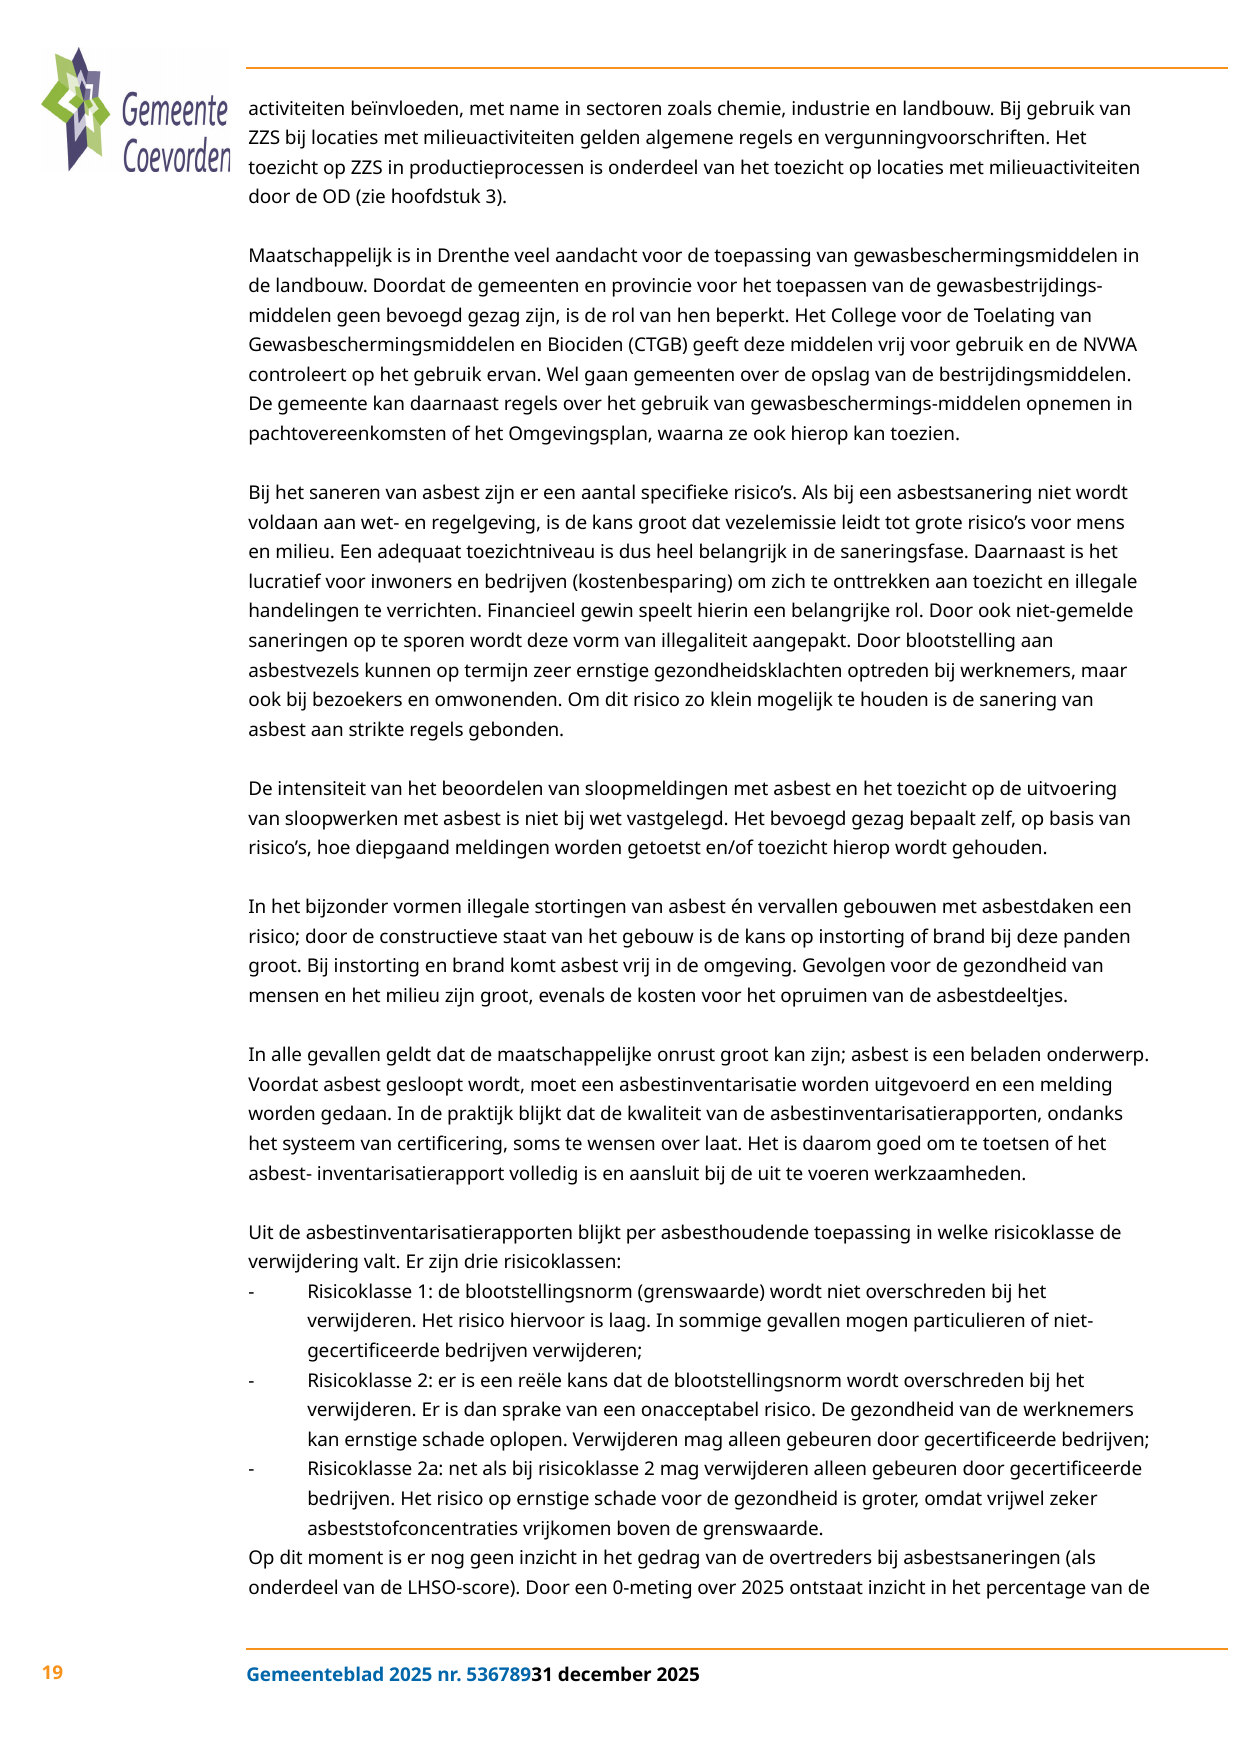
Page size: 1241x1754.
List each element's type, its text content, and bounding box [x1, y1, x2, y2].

text De intensiteit van het beoordelen van sloopmeldingen met asbest en het toezicht op de uitvoering van sloopwerken met asbest is niet bij wet vastgelegd. Het bevoegd gezag bepaalt zelf, op basis van risico’s, hoe diepgaand meldingen worden getoetst en/of toezicht hierop wordt gehouden. [248, 775, 1152, 860]
text Uit de asbestinventarisatierapporten blijkt per asbesthoudende toepassing in welke risicoklasse de verwijdering valt. Er zijn drie risicoklassen: [248, 1219, 1152, 1274]
text Op dit moment is er nog geen inzicht in het gedrag van de overtreders bij asbestsaneringen (als onderdeel van de LHSO-score). Door een 0-meting over 2025 ontstaat inzicht in het percentage van de [248, 1544, 1152, 1600]
text Bij het saneren van asbest zijn er een aantal specifieke risico’s. Als bij een asbestsanering niet wordt voldaan aan wet- en regelgeving, is de kans groot dat vezelemissie leidt tot grote risico’s voor mens en milieu. Een adequaat toezichtniveau is dus heel belangrijk in de saneringsfase. Daarnaast is het lucratief voor inwoners en bedrijven (kostenbesparing) om zich te onttrekken aan toezicht en illegale handelingen te verrichten. Financieel gewin speelt hierin een belangrijke rol. Door ook niet-gemelde saneringen op te sporen wordt deze vorm van illegaliteit aangepakt. Door blootstelling aan asbestvezels kunnen op termijn zeer ernstige gezondheidsklachten optreden bij werknemers, maar ook bij bezoekers en omwonenden. Om dit risico zo klein mogelijk te houden is de sanering van asbest aan strikte regels gebonden. [248, 479, 1152, 742]
text Maatschappelijk is in Drenthe veel aandacht voor de toepassing van gewasbeschermingsmiddelen in de landbouw. Doordat de gemeenten en provincie voor het toepassen van de gewasbestrijdings-middelen geen bevoegd gezag zijn, is de rol van hen beperkt. Het College voor de Toelating van Gewasbeschermingsmiddelen en Biociden (CTGB) geeft deze middelen vrij voor gebruik en de NVWA controleert op het gebruik ervan. Wel gaan gemeenten over de opslag van de bestrijdingsmiddelen. De gemeente kan daarnaast regels over het gebruik van gewasbeschermings-middelen opnemen in pachtovereenkomsten of het Omgevingsplan, waarna ze ook hierop kan toezien. [248, 243, 1152, 446]
text In het bijzonder vormen illegale stortingen van asbest én vervallen gebouwen met asbestdaken een risico; door de constructieve staat van het gebouw is de kans op instorting of brand bij deze panden groot. Bij instorting en brand komt asbest vrij in de omgeving. Gevolgen voor de gezondheid van mensen en het milieu zijn groot, evenals de kosten voor het opruimen van de asbestdeeltjes. [248, 893, 1152, 1008]
text In alle gevallen geldt dat de maatschappelijke onrust groot kan zijn; asbest is een beladen onderwerp. Voordat asbest gesloopt wordt, moet een asbestinventarisatie worden uitgevoerd en een melding worden gedaan. In de praktijk blijkt dat de kwaliteit van de asbestinventarisatierapporten, ondanks het systeem van certificering, soms te wensen over laat. Het is daarom goed om te toetsen of het asbest- inventarisatierapport volledig is en aansluit bij de uit te voeren werkzaamheden. [248, 1041, 1152, 1186]
list Risicoklasse 2: er is een reële kans dat de blootstellingsnorm wordt overschreden bij het verwijderen. Er is dan sprake van een onacceptabel risico. De gezondheid van de werknemers kan ernstige schade oplopen. Verwijderen mag alleen gebeuren door gecertificeerde bedrijven; [248, 1367, 1152, 1452]
list Risicoklasse 2a: net als bij risicoklasse 2 mag verwijderen alleen gebeuren door gecertificeerde bedrijven. Het risico op ernstige schade voor de gezondheid is groter, omdat vrijwel zeker asbeststofconcentraties vrijkomen boven de grenswaarde. [248, 1456, 1152, 1541]
text activiteiten beïnvloeden, met name in sectoren zoals chemie, industrie en landbouw. Bij gebruik van ZZS bij locaties met milieuactiviteiten gelden algemene regels en vergunningvoorschriften. Het toezicht op ZZS in productieprocessen is onderdeel van het toezicht op locaties met milieuactiviteiten door de OD (zie hoofdstuk 3). [248, 95, 1152, 209]
picture [41, 47, 231, 172]
list Risicoklasse 1: de blootstellingsnorm (grenswaarde) wordt niet overschreden bij het verwijderen. Het risico hiervoor is laag. In sommige gevallen mogen particulieren of niet-gecertificeerde bedrijven verwijderen; [248, 1278, 1152, 1363]
